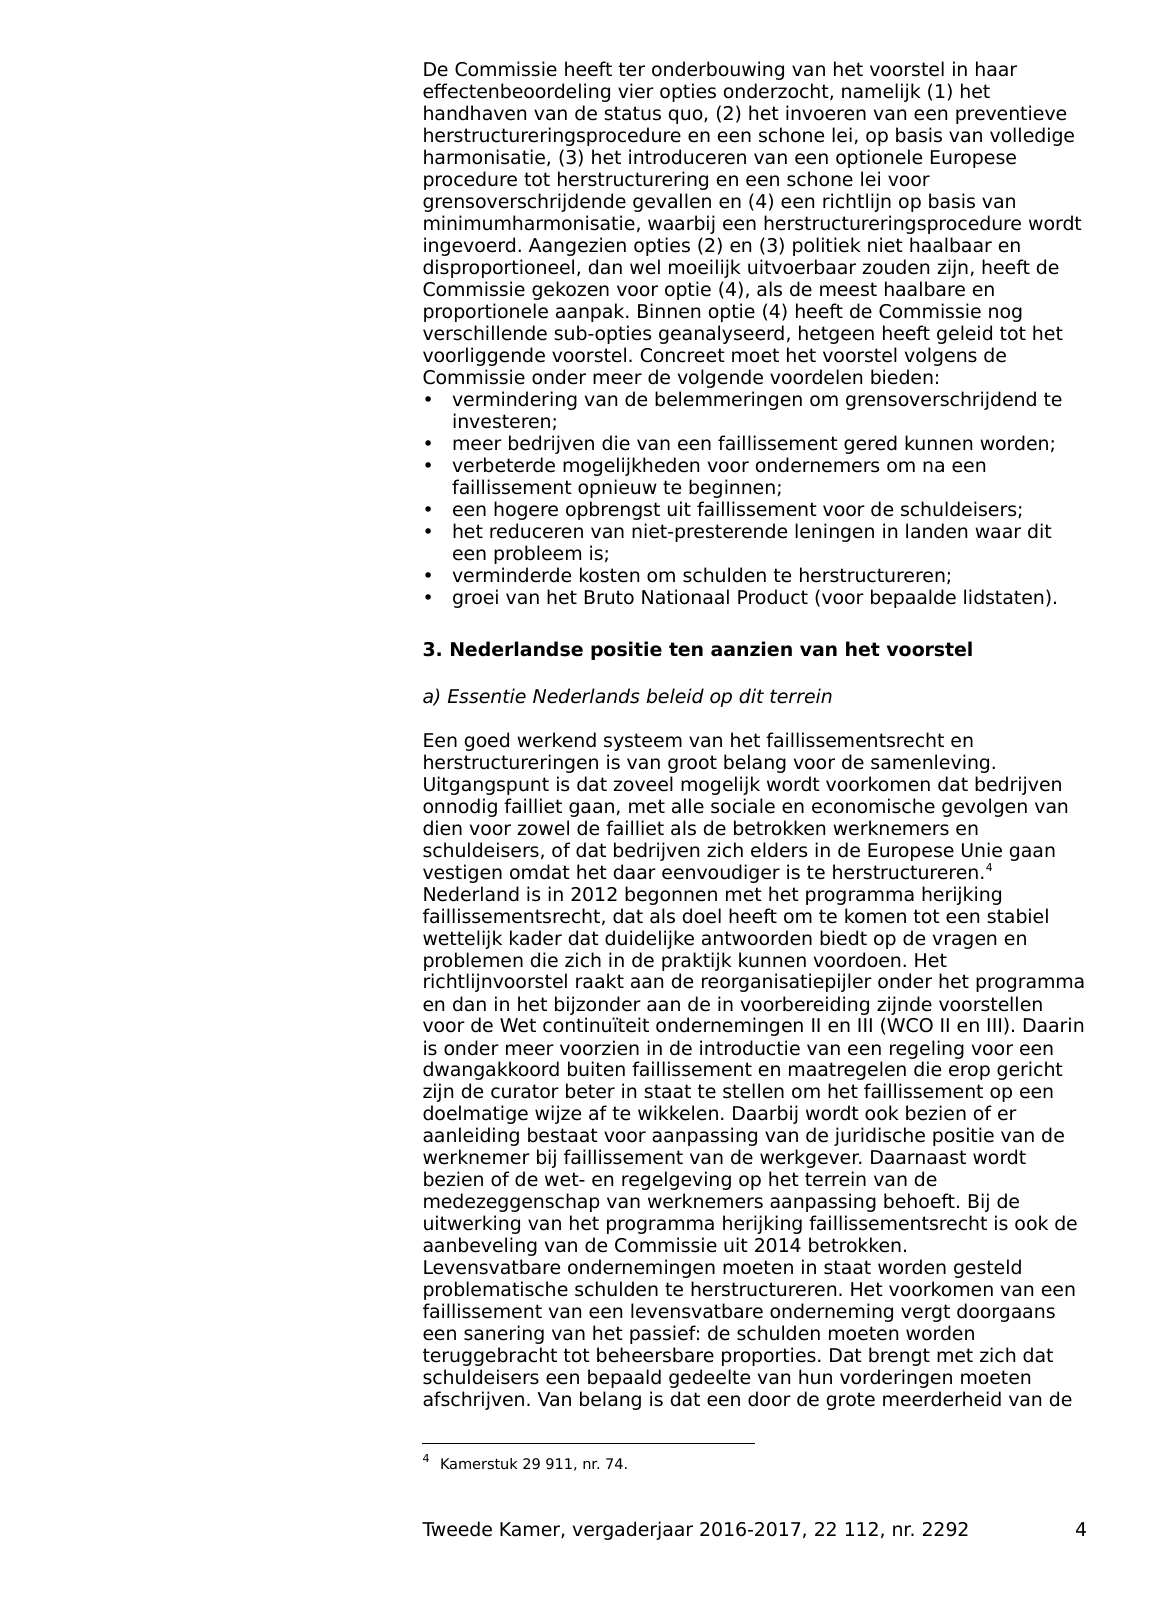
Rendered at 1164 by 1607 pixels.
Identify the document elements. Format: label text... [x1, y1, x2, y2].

text • verbeterde mogelijkheden voor ondernemers om na een faillissement opnieuw te beginnen; [422, 455, 1087, 499]
text • vermindering van de belemmeringen om grensoverschrijdend te investeren; [422, 389, 1087, 433]
text • verminderde kosten om schulden te herstructureren; [422, 564, 1087, 587]
subtitle 3. Nederlandse positie ten aanzien van het voorstel [422, 638, 1087, 661]
text • groei van het Bruto Nationaal Product (voor bepaalde lidstaten). [422, 587, 1087, 608]
text • meer bedrijven die van een faillissement gered kunnen worden; [422, 433, 1087, 455]
text Levensvatbare ondernemingen moeten in staat worden gesteld problematische schulden te herstructureren. Het voorkomen van een faillissement van een levensvatbare onderneming vergt doorgaans een sanering van het passief: de schulden moeten worden teruggebracht tot beheersbare proporties. Dat brengt met zich dat schuldeisers een bepaald gedeelte van hun vorderingen moeten afschrijven. Van belang is dat een door de grote meerderheid van de [422, 1257, 1087, 1411]
text Kamerstuk 29 911, nr. 74. [422, 1452, 1087, 1474]
subtitle a) Essentie Nederlands beleid op dit terrein [422, 686, 1087, 707]
text De Commissie heeft ter onderbouwing van het voorstel in haar effectenbeoordeling vier opties onderzocht, namelijk (1) het handhaven van de status quo, (2) het invoeren van een preventieve herstructureringsprocedure en een schone lei, op basis van volledige harmonisatie, (3) het introduceren van een optionele Europese procedure tot herstructurering en een schone lei voor grensoverschrijdende gevallen en (4) een richtlijn op basis van minimumharmonisatie, waarbij een herstructureringsprocedure wordt ingevoerd. Aangezien opties (2) en (3) politiek niet haalbaar en disproportioneel, dan wel moeilijk uitvoerbaar zouden zijn, heeft de Commissie gekozen voor optie (4), als de meest haalbare en proportionele aanpak. Binnen optie (4) heeft de Commissie nog verschillende sub-opties geanalyseerd, hetgeen heeft geleid tot het voorliggende voorstel. Concreet moet het voorstel volgens de Commissie onder meer de volgende voordelen bieden: [422, 59, 1087, 389]
text Een goed werkend systeem van het faillissementsrecht en herstructureringen is van groot belang voor de samenleving. Uitgangspunt is dat zoveel mogelijk wordt voorkomen dat bedrijven onnodig failliet gaan, met alle sociale en economische gevolgen van dien voor zowel de failliet als de betrokken werknemers en schuldeisers, of dat bedrijven zich elders in de Europese Unie gaan vestigen omdat het daar eenvoudiger is te herstructureren. Nederland is in 2012 begonnen met het programma herijking faillissementsrecht, dat als doel heeft om te komen tot een stabiel wettelijk kader dat duidelijke antwoorden biedt op de vragen en problemen die zich in de praktijk kunnen voordoen. Het richtlijnvoorstel raakt aan de reorganisatiepijler onder het programma en dan in het bijzonder aan de in voorbereiding zijnde voorstellen voor de Wet continuïteit ondernemingen II en III (WCO II en III). Daarin is onder meer voorzien in de introductie van een regeling voor een dwangakkoord buiten faillissement en maatregelen die erop gericht zijn de curator beter in staat te stellen om het faillissement op een doelmatige wijze af te wikkelen. Daarbij wordt ook bezien of er aanleiding bestaat voor aanpassing van de juridische positie van de werknemer bij faillissement van de werkgever. Daarnaast wordt bezien of de wet- en regelgeving op het terrein van de medezeggenschap van werknemers aanpassing behoeft. Bij de uitwerking van het programma herijking faillissementsrecht is ook de aanbeveling van de Commissie uit 2014 betrokken. [422, 730, 1087, 1257]
text • het reduceren van niet-presterende leningen in landen waar dit een probleem is; [422, 521, 1087, 564]
text • een hogere opbrengst uit faillissement voor de schuldeisers; [422, 499, 1087, 521]
